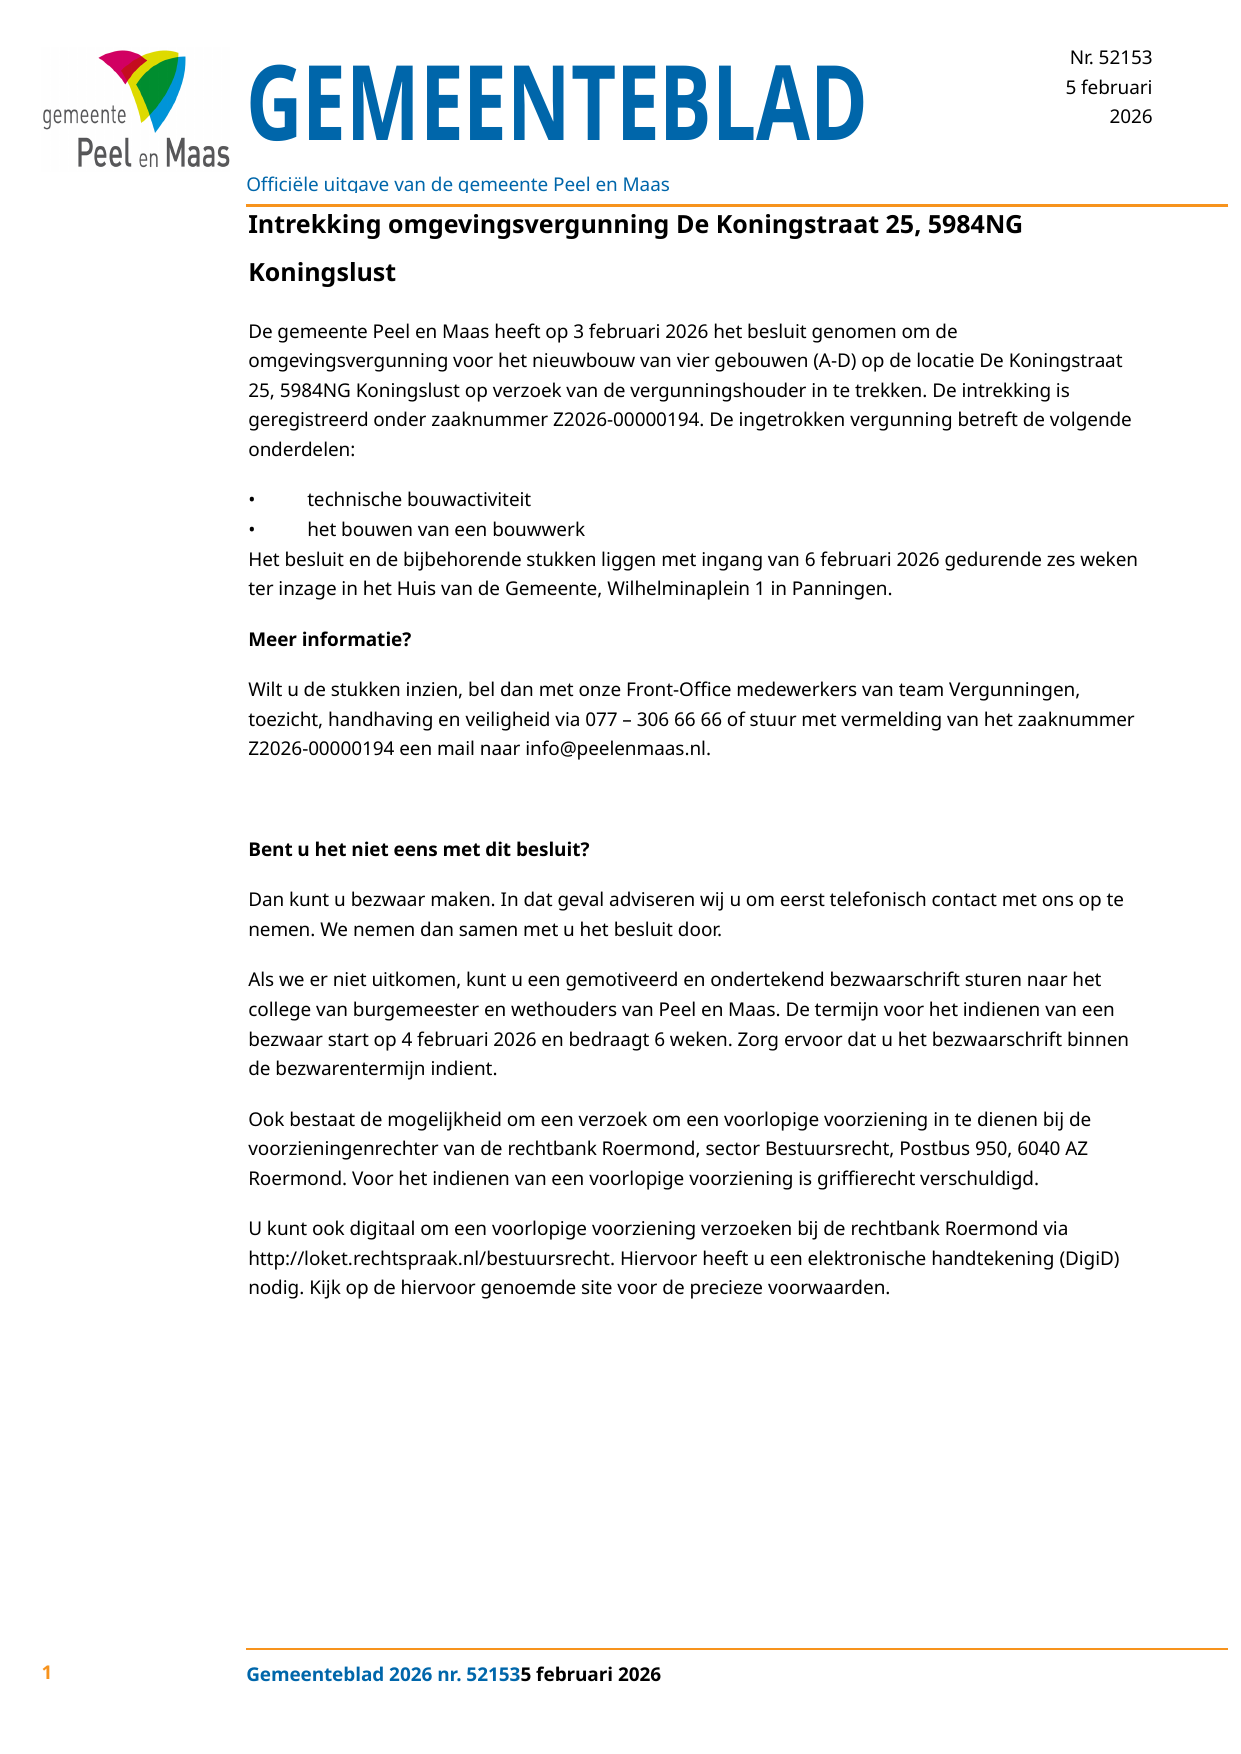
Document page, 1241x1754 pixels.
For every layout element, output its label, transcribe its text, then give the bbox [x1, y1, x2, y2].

text Het besluit en de bijbehorende stukken liggen met ingang van 6 februari 2026 gedurende zes weken ter inzage in het Huis van de Gemeente, Wilhelminaplein 1 in Panningen. [248, 546, 1152, 601]
text Meer informatie? [248, 626, 1152, 652]
text Dan kunt u bezwaar maken. In dat geval adviseren wij u om eerst telefonisch contact met ons op te nemen. We nemen dan samen met u het besluit door. [248, 887, 1152, 942]
text Als we er niet uitkomen, kunt u een gemotiveerd en ondertekend bezwaarschrift sturen naar het college van burgemeester en wethouders van Peel en Maas. De termijn voor het indienen van een bezwaar start op 4 februari 2026 en bedraagt 6 weken. Zorg ervoor dat u het bezwaarschrift binnen de bezwarentermijn indient. [248, 967, 1152, 1081]
list het bouwen van een bouwwerk [248, 516, 1152, 542]
text Ook bestaat de mogelijkheid om een verzoek om een voorlopige voorziening in te dienen bij de voorzieningenrechter van de rechtbank Roermond, sector Bestuursrecht, Postbus 950, 6040 AZ Roermond. Voor het indienen van een voorlopige voorziening is griffierecht verschuldigd. [248, 1106, 1152, 1191]
text U kunt ook digitaal om een voorlopige voorziening verzoeken bij de rechtbank Roermond via http://loket.rechtspraak.nl/bestuursrecht. Hiervoor heeft u een elektronische handtekening (DigiD) nodig. Kijk op de hiervoor genoemde site voor de precieze voorwaarden. [248, 1215, 1152, 1300]
list technische bouwactiviteit [248, 487, 1152, 512]
text Wilt u de stukken inzien, bel dan met onze Front-Office medewerkers van team Vergunningen, toezicht, handhaving en veiligheid via 077 – 306 66 66 of stuur met vermelding van het zaaknummer Z2026-00000194 een mail naar info@peelenmaas.nl. [248, 676, 1152, 761]
text Intrekking omgevingsvergunning De Koningstraat 25, 5984NG Koningslust [248, 207, 1152, 288]
picture [41, 47, 231, 172]
text Bent u het niet eens met dit besluit? [248, 836, 1152, 862]
text De gemeente Peel en Maas heeft op 3 februari 2026 het besluit genomen om de omgevingsvergunning voor het nieuwbouw van vier gebouwen (A-D) op de locatie De Koningstraat 25, 5984NG Koningslust op verzoek van de vergunningshouder in te trekken. De intrekking is geregistreerd onder zaaknummer Z2026-00000194. De ingetrokken vergunning betreft de volgende onderdelen: [248, 318, 1152, 462]
